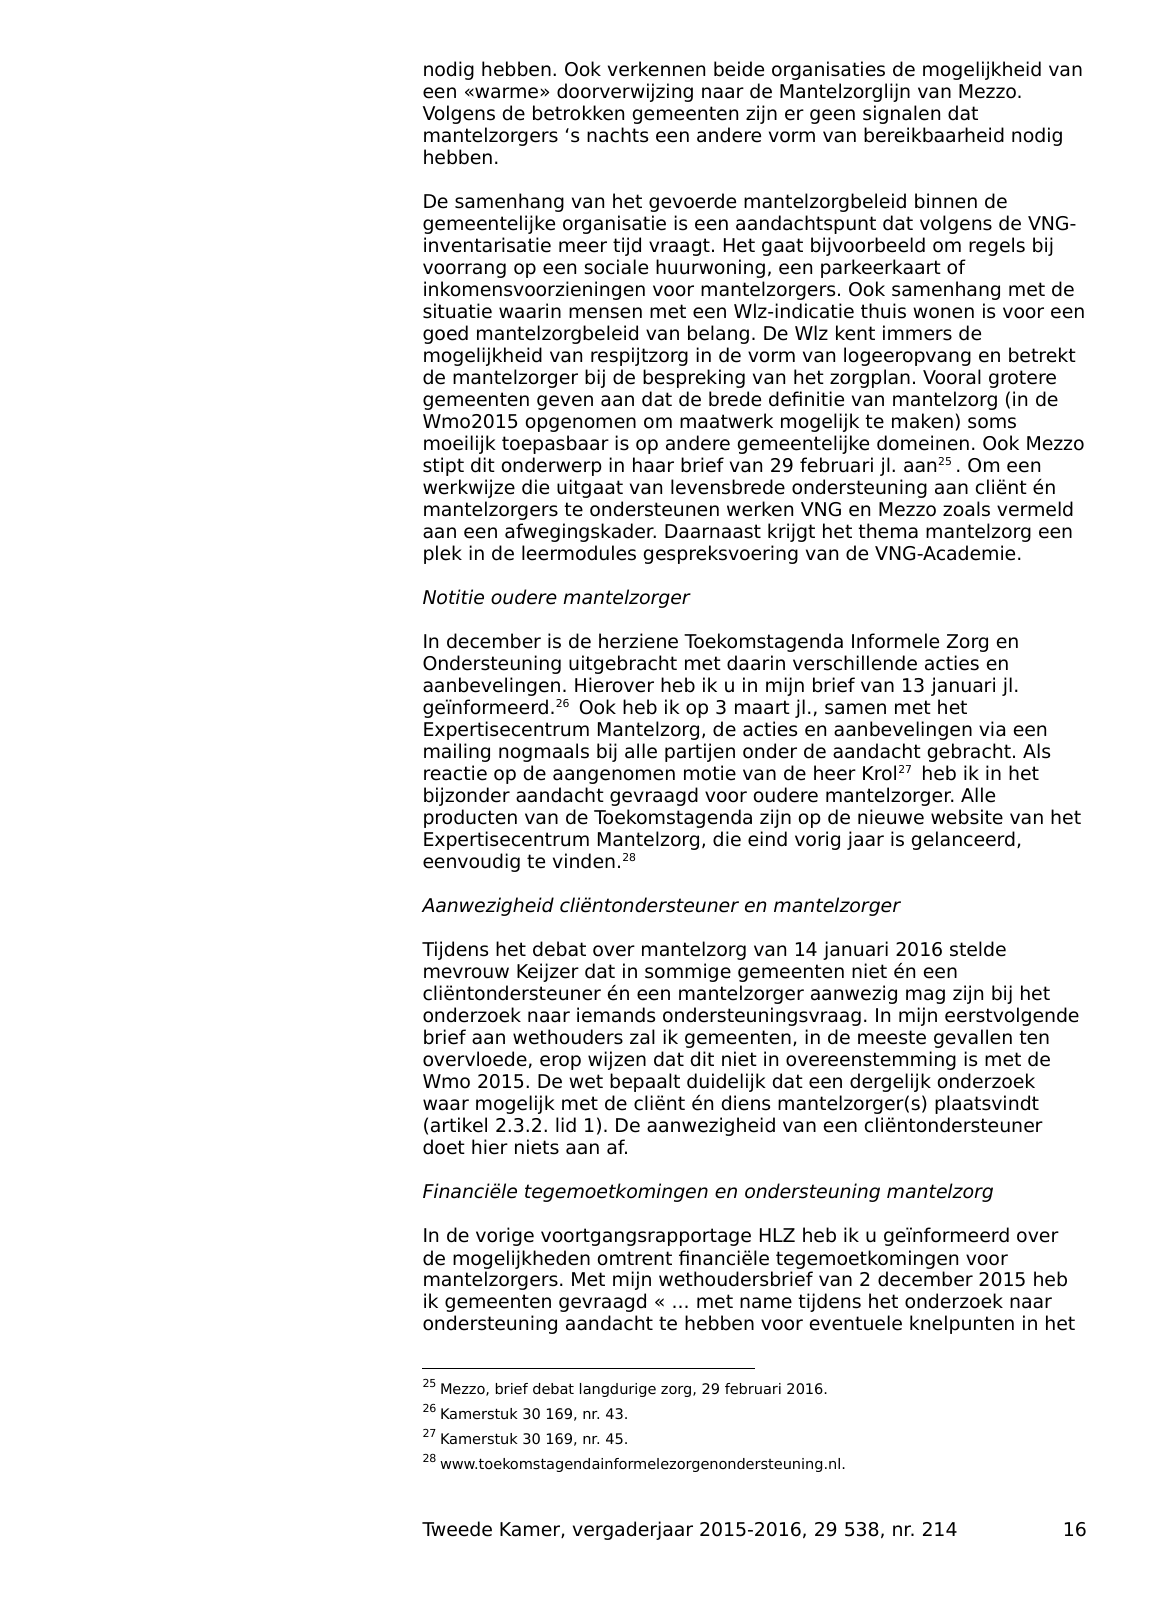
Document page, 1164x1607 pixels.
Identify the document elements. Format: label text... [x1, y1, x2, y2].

text nodig hebben. Ook verkennen beide organisaties de mogelijkheid van een «warme» doorverwijzing naar de Mantelzorglijn van Mezzo. Volgens de betrokken gemeenten zijn er geen signalen dat mantelzorgers ‘s nachts een andere vorm van bereikbaarheid nodig hebben. [422, 59, 1087, 169]
text In december is de herziene Toekomstagenda Informele Zorg en Ondersteuning uitgebracht met daarin verschillende acties en aanbevelingen. Hierover heb ik u in mijn brief van 13 januari jl. geïnformeerd. Ook heb ik op 3 maart jl., samen met het Expertisecentrum Mantelzorg, de acties en aanbevelingen via een mailing nogmaals bij alle partijen onder de aandacht gebracht. Als reactie op de aangenomen motie van de heer Krol heb ik in het bijzonder aandacht gevraagd voor oudere mantelzorger. Alle producten van de Toekomstagenda zijn op de nieuwe website van het Expertisecentrum Mantelzorg, die eind vorig jaar is gelanceerd, eenvoudig te vinden. [422, 631, 1087, 873]
text Mezzo, brief debat langdurige zorg, 29 februari 2016. [422, 1377, 1087, 1399]
text Kamerstuk 30 169, nr. 45. [422, 1427, 1087, 1449]
text www.toekomstagendainformelezorgenondersteuning.nl. [422, 1452, 1087, 1474]
text Tijdens het debat over mantelzorg van 14 januari 2016 stelde mevrouw Keijzer dat in sommige gemeenten niet én een cliëntondersteuner én een mantelzorger aanwezig mag zijn bij het onderzoek naar iemands ondersteuningsvraag. In mijn eerstvolgende brief aan wethouders zal ik gemeenten, in de meeste gevallen ten overvloede, erop wijzen dat dit niet in overeenstemming is met de Wmo 2015. De wet bepaalt duidelijk dat een dergelijk onderzoek waar mogelijk met de cliënt én diens mantelzorger(s) plaatsvindt (artikel 2.3.2. lid 1). De aanwezigheid van een cliëntondersteuner doet hier niets aan af. [422, 939, 1087, 1159]
subtitle Aanwezigheid cliëntondersteuner en mantelzorger [422, 895, 1087, 917]
text In de vorige voortgangsrapportage HLZ heb ik u geïnformeerd over de mogelijkheden omtrent financiële tegemoetkomingen voor mantelzorgers. Met mijn wethoudersbrief van 2 december 2015 heb ik gemeenten gevraagd « ... met name tijdens het onderzoek naar ondersteuning aandacht te hebben voor eventuele knelpunten in het [422, 1225, 1087, 1335]
text De samenhang van het gevoerde mantelzorgbeleid binnen de gemeentelijke organisatie is een aandachtspunt dat volgens de VNG-inventarisatie meer tijd vraagt. Het gaat bijvoorbeeld om regels bij voorrang op een sociale huurwoning, een parkeerkaart of inkomensvoorzieningen voor mantelzorgers. Ook samenhang met de situatie waarin mensen met een Wlz-indicatie thuis wonen is voor een goed mantelzorgbeleid van belang. De Wlz kent immers de mogelijkheid van respijtzorg in de vorm van logeeropvang en betrekt de mantelzorger bij de bespreking van het zorgplan. Vooral grotere gemeenten geven aan dat de brede definitie van mantelzorg (in de Wmo2015 opgenomen om maatwerk mogelijk te maken) soms moeilijk toepasbaar is op andere gemeentelijke domeinen. Ook Mezzo stipt dit onderwerp in haar brief van 29 februari jl. aan. Om een werkwijze die uitgaat van levensbrede ondersteuning aan cliënt én mantelzorgers te ondersteunen werken VNG en Mezzo zoals vermeld aan een afwegingskader. Daarnaast krijgt het thema mantelzorg een plek in de leermodules gespreksvoering van de VNG-Academie. [422, 191, 1087, 565]
text Kamerstuk 30 169, nr. 43. [422, 1402, 1087, 1424]
subtitle Notitie oudere mantelzorger [422, 587, 1087, 609]
subtitle Financiële tegemoetkomingen en ondersteuning mantelzorg [422, 1181, 1087, 1203]
